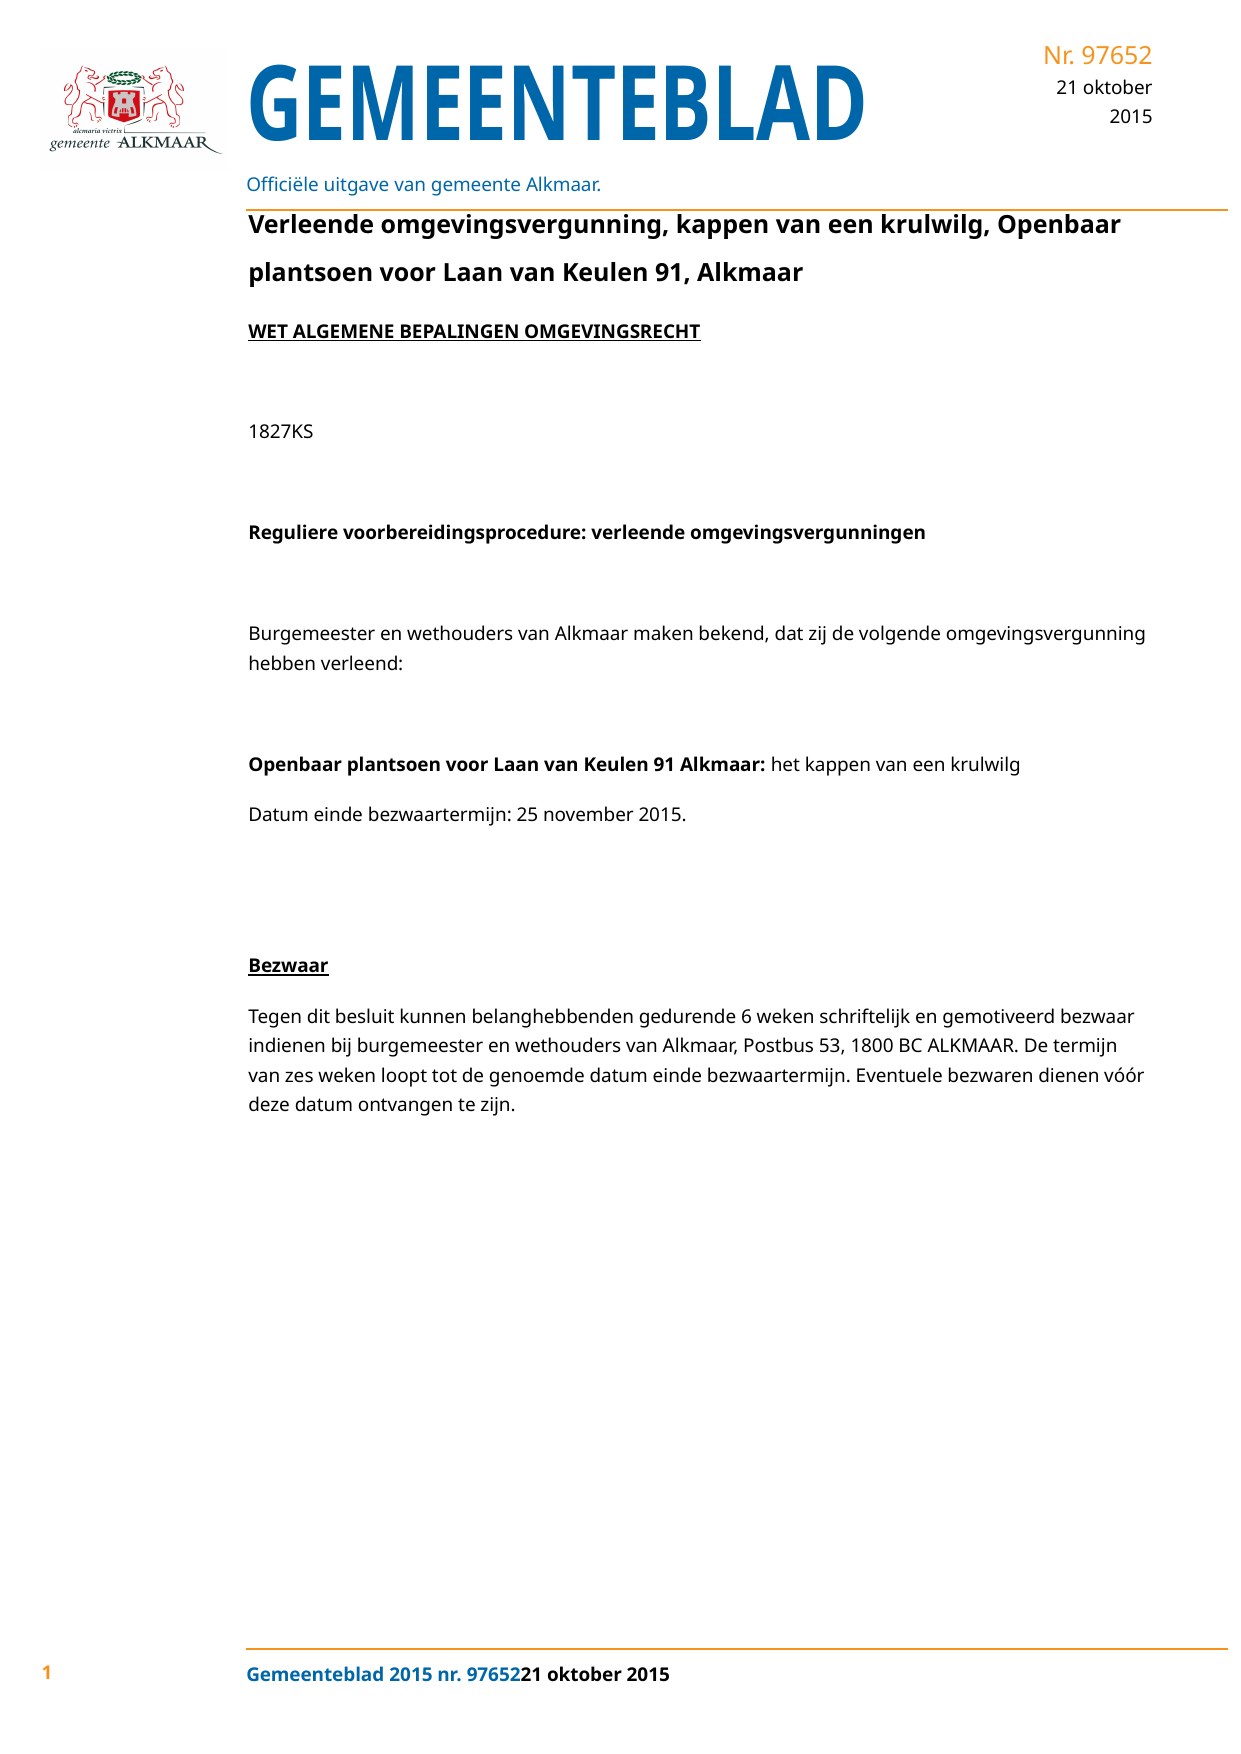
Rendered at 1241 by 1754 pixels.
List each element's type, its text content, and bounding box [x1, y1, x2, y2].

text Tegen dit besluit kunnen belanghebbenden gedurende 6 weken schriftelijk en gemotiveerd bezwaar indienen bij burgemeester en wethouders van Alkmaar, Postbus 53, 1800 BC ALKMAAR. De termijn van zes weken loopt tot de genoemde datum einde bezwaartermijn. Eventuele bezwaren dienen vóór deze datum ontvangen te zijn. [248, 1003, 1152, 1117]
text Datum einde bezwaartermijn: 25 november 2015. [248, 801, 1152, 827]
text WET ALGEMENE BEPALINGEN OMGEVINGSRECHT [248, 318, 1152, 344]
picture [41, 47, 231, 172]
text Reguliere voorbereidingsprocedure: verleende omgevingsvergunningen [248, 519, 1152, 545]
text Bezwaar [248, 952, 1152, 978]
text 1827KS [248, 419, 1152, 444]
text Verleende omgevingsvergunning, kappen van een krulwilg, Openbaar plantsoen voor Laan van Keulen 91, Alkmaar [248, 211, 1152, 288]
text Openbaar plantsoen voor Laan van Keulen 91 Alkmaar: het kappen van een krulwilg [248, 751, 1152, 777]
text Burgemeester en wethouders van Alkmaar maken bekend, dat zij de volgende omgevingsvergunning hebben verleend: [248, 620, 1152, 676]
